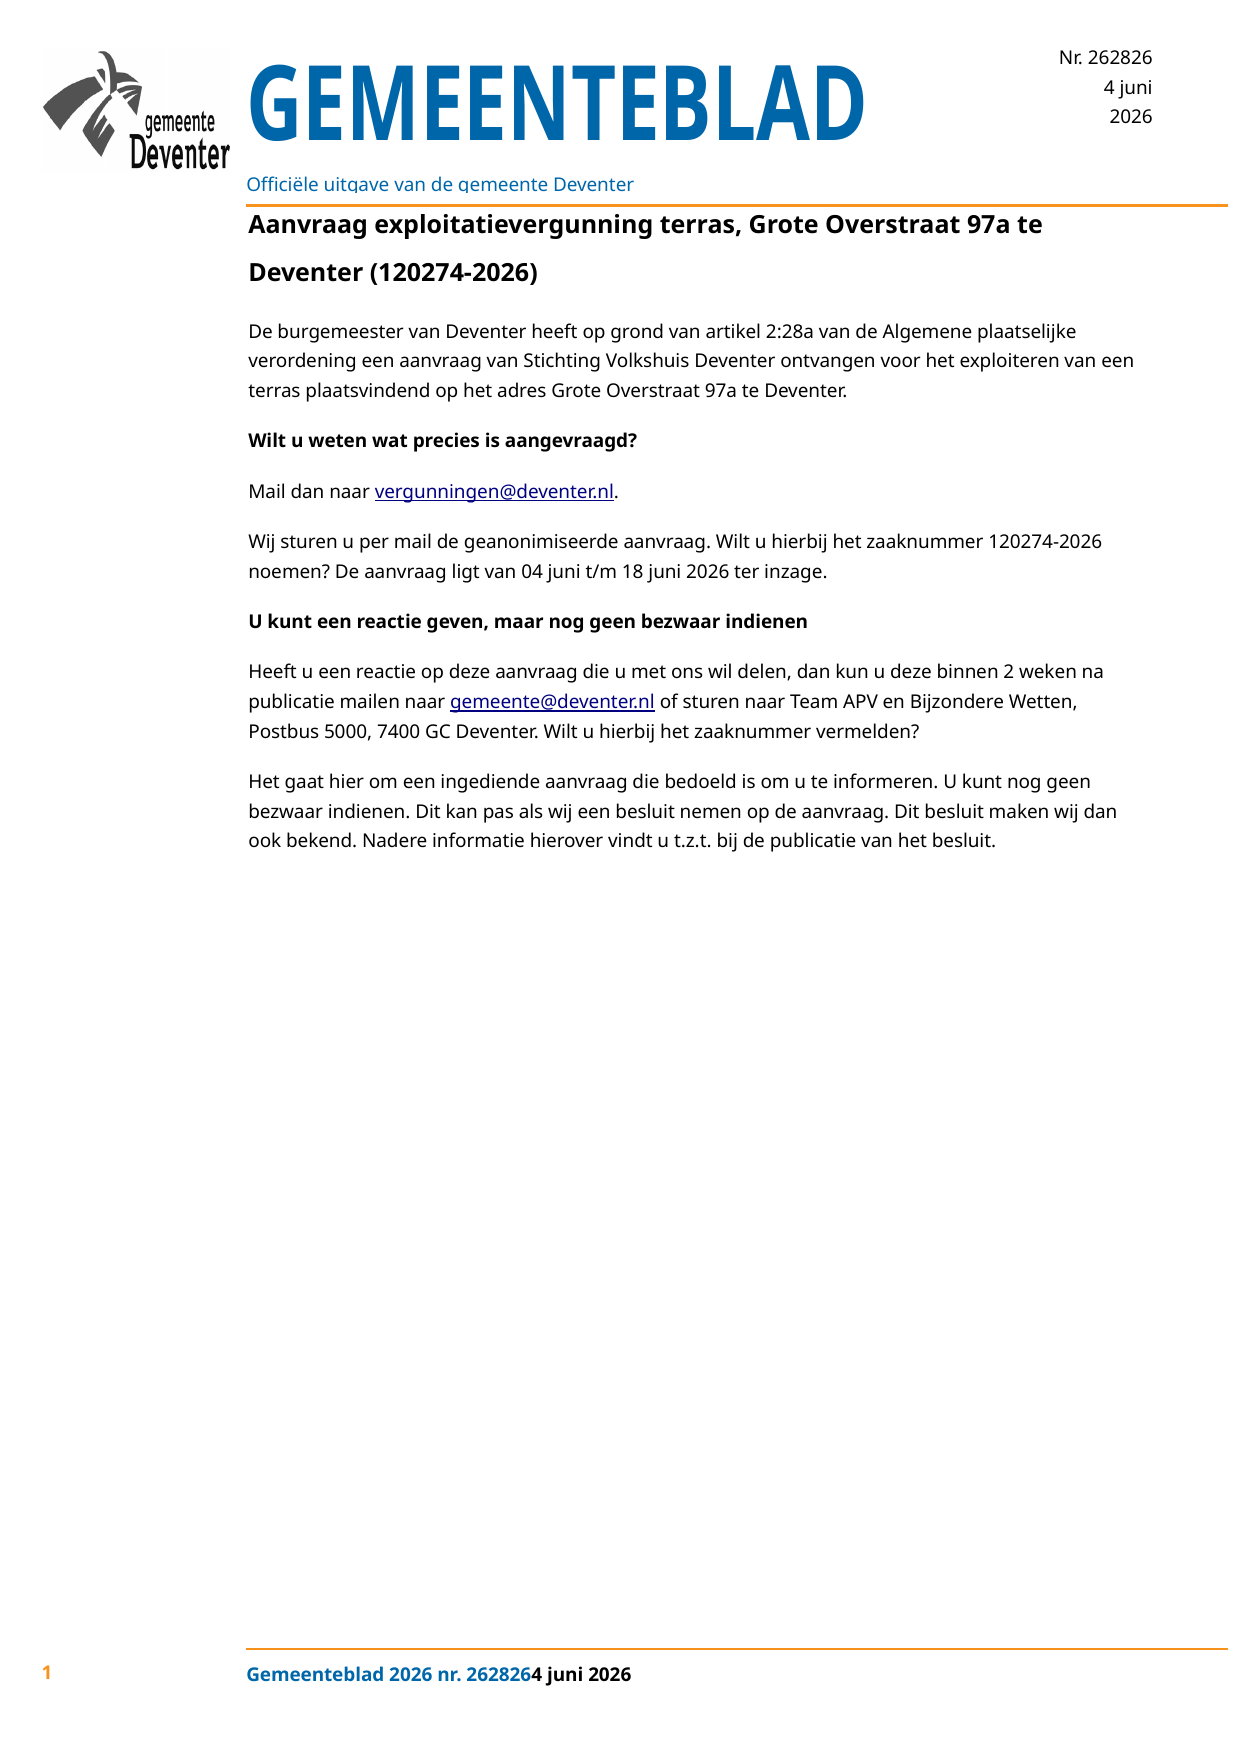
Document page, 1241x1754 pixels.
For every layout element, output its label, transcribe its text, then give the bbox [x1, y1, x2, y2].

picture [41, 47, 231, 172]
text Mail dan naar vergunningen@deventer.nl. [248, 478, 1152, 504]
text Wilt u weten wat precies is aangevraagd? [248, 427, 1152, 453]
text Aanvraag exploitatievergunning terras, Grote Overstraat 97a te Deventer (120274-2026) [248, 207, 1152, 288]
text Het gaat hier om een ingediende aanvraag die bedoeld is om u te informeren. U kunt nog geen bezwaar indienen. Dit kan pas als wij een besluit nemen op de aanvraag. Dit besluit maken wij dan ook bekend. Nadere informatie hierover vindt u t.z.t. bij de publicatie van het besluit. [248, 768, 1152, 853]
text Wij sturen u per mail de geanonimiseerde aanvraag. Wilt u hierbij het zaaknummer 120274-2026 noemen? De aanvraag ligt van 04 juni t/m 18 juni 2026 ter inzage. [248, 528, 1152, 584]
text De burgemeester van Deventer heeft op grond van artikel 2:28a van de Algemene plaatselijke verordening een aanvraag van Stichting Volkshuis Deventer ontvangen voor het exploiteren van een terras plaatsvindend op het adres Grote Overstraat 97a te Deventer. [248, 318, 1152, 403]
text U kunt een reactie geven, maar nog geen bezwaar indienen [248, 608, 1152, 634]
text Heeft u een reactie op deze aanvraag die u met ons wil delen, dan kun u deze binnen 2 weken na publicatie mailen naar gemeente@deventer.nl of sturen naar Team APV en Bijzondere Wetten, Postbus 5000, 7400 GC Deventer. Wilt u hierbij het zaaknummer vermelden? [248, 659, 1152, 744]
